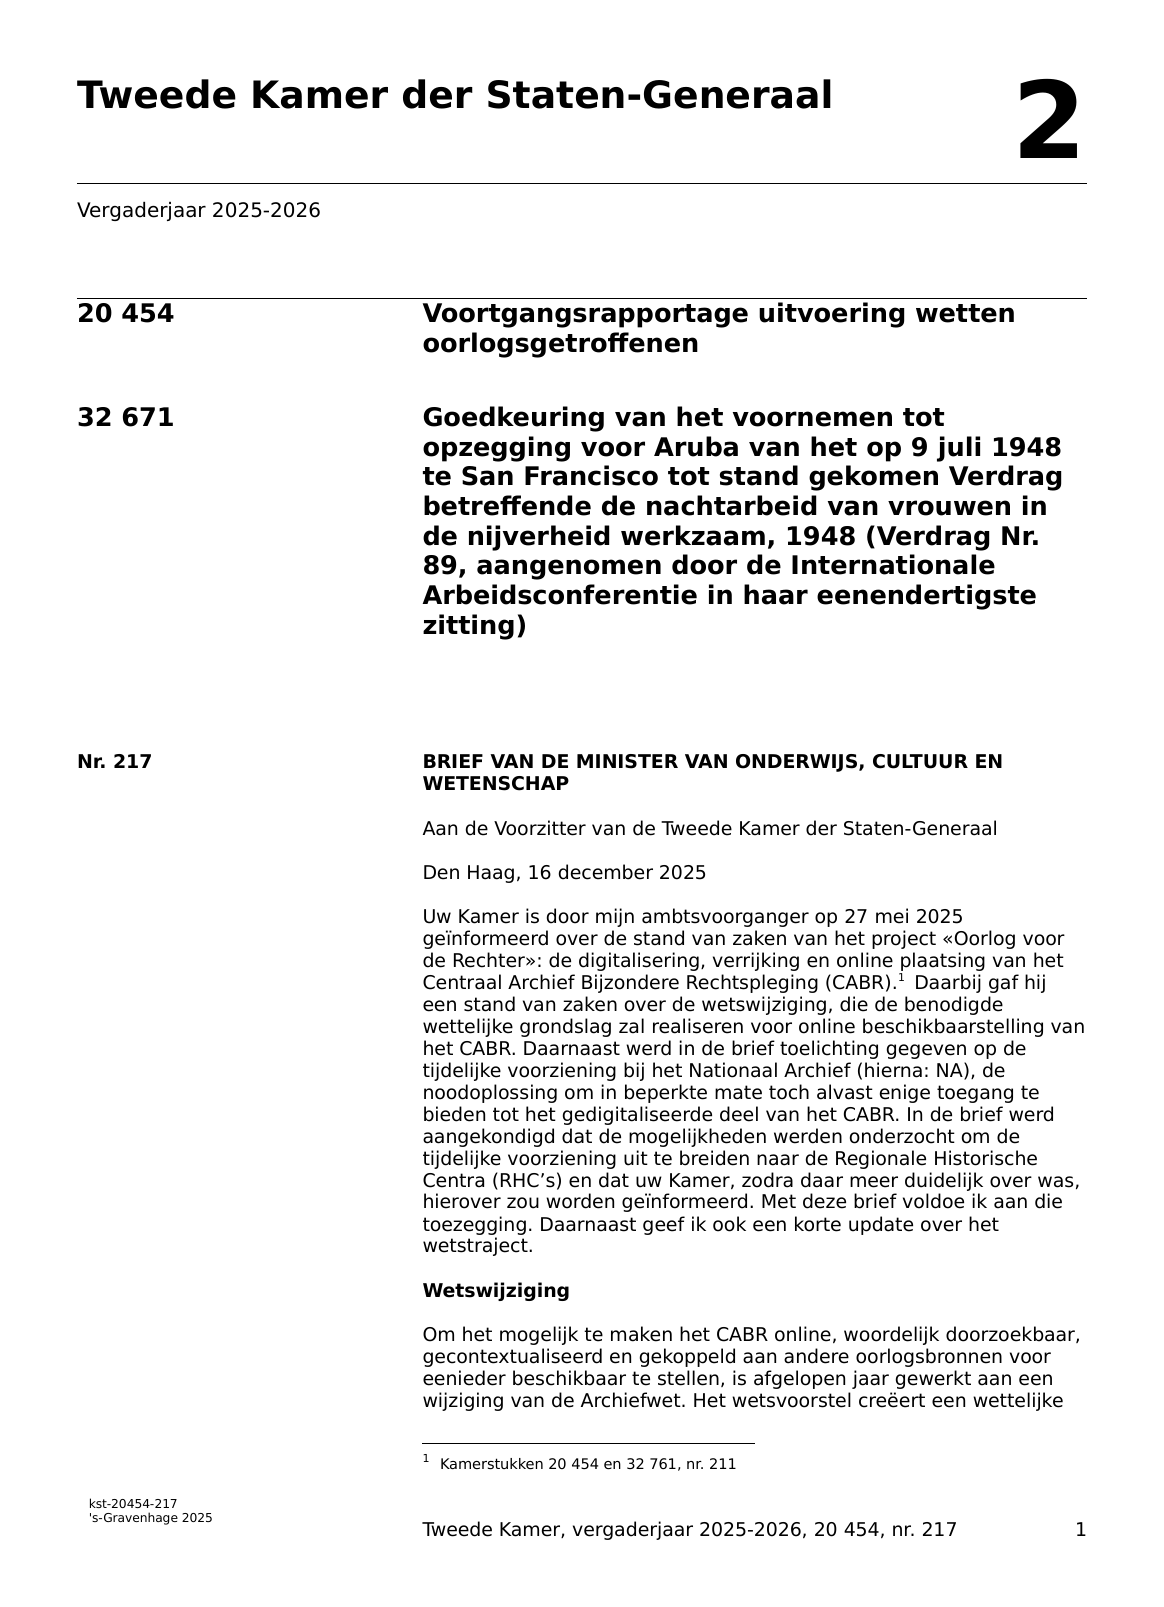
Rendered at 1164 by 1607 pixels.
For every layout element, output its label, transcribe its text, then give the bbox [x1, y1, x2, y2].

text Den Haag, 16 december 2025 [422, 862, 1087, 883]
table_header 2 [886, 59, 1087, 183]
table_cell Vergaderjaar 2025-2026 [77, 184, 1087, 298]
subtitle Wetswijziging [422, 1279, 1087, 1302]
subtitle Nr. 217 BRIEF VAN DE MINISTER VAN ONDERWIJS, CULTUUR EN WETENSCHAP [77, 751, 1087, 795]
text Aan de Voorzitter van de Tweede Kamer der Staten-Generaal [422, 817, 1087, 839]
text Uw Kamer is door mijn ambtsvoorganger op 27 mei 2025 geïnformeerd over de stand van zaken van het project «Oorlog voor de Rechter»: de digitalisering, verrijking en online plaatsing van het Centraal Archief Bijzondere Rechtspleging (CABR). Daarbij gaf hij een stand van zaken over de wetswijziging, die de benodigde wettelijke grondslag zal realiseren voor online beschikbaarstelling van het CABR. Daarnaast werd in de brief toelichting gegeven op de tijdelijke voorziening bij het Nationaal Archief (hierna: NA), de noodoplossing om in beperkte mate toch alvast enige toegang te bieden tot het gedigitaliseerde deel van het CABR. In de brief werd aangekondigd dat de mogelijkheden werden onderzocht om de tijdelijke voorziening uit te breiden naar de Regionale Historische Centra (RHC’s) en dat uw Kamer, zodra daar meer duidelijk over was, hierover zou worden geïnformeerd. Met deze brief voldoe ik aan die toezegging. Daarnaast geef ik ook een korte update over het wetstraject. [422, 906, 1087, 1257]
table_header Tweede Kamer der Staten-Generaal [77, 59, 886, 183]
text Om het mogelijk te maken het CABR online, woordelijk doorzoekbaar, gecontextualiseerd en gekoppeld aan andere oorlogsbronnen voor eenieder beschikbaar te stellen, is afgelopen jaar gewerkt aan een wijziging van de Archiefwet. Het wetsvoorstel creëert een wettelijke [422, 1324, 1087, 1412]
text Kamerstukken 20 454 en 32 761, nr. 211 [422, 1452, 1087, 1474]
text kst-20454-217 [88, 1497, 323, 1511]
text 's-Gravenhage 2025 [88, 1511, 323, 1525]
subtitle 32 671 Goedkeuring van het voornemen tot opzegging voor Aruba van het op 9 juli 1948 te San Francisco tot stand gekomen Verdrag betreffende de nachtarbeid van vrouwen in de nijverheid werkzaam, 1948 (Verdrag Nr. 89, aangenomen door de Internationale Arbeidsconferentie in haar eenendertigste zitting) [77, 403, 1087, 640]
subtitle 20 454 Voortgangsrapportage uitvoering wetten oorlogsgetroffenen [77, 299, 1087, 358]
